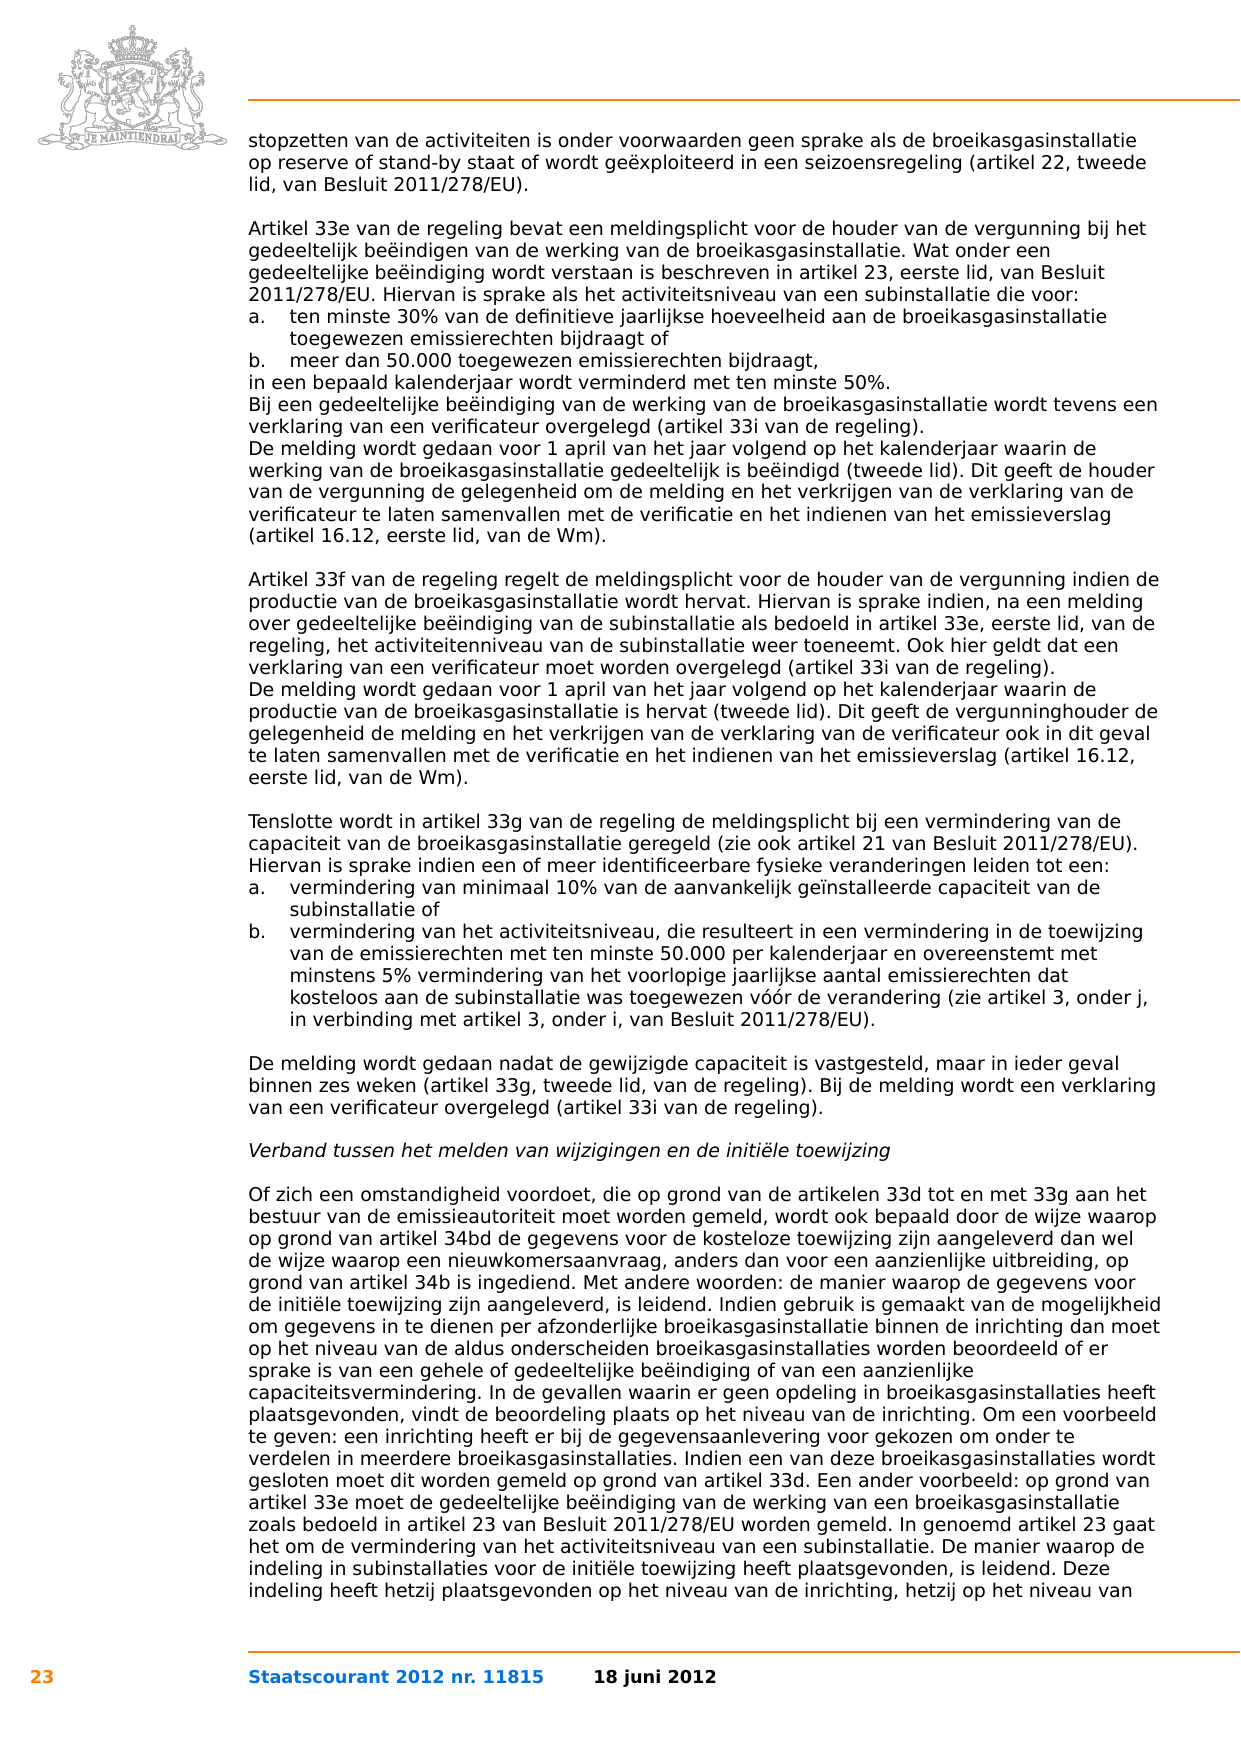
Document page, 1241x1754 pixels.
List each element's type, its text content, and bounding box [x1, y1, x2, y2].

text in een bepaald kalenderjaar wordt verminderd met ten minste 50%. [248, 372, 1163, 393]
text a. vermindering van minimaal 10% van de aanvankelijk geïnstalleerde capaciteit van de subinstallatie of [248, 877, 1163, 921]
text Of zich een omstandigheid voordoet, die op grond van de artikelen 33d tot en met 33g aan het bestuur van de emissieautoriteit moet worden gemeld, wordt ook bepaald door de wijze waarop op grond van artikel 34bd de gegevens voor de kosteloze toewijzing zijn aangeleverd dan wel de wijze waarop een nieuwkomersaanvraag, anders dan voor een aanzienlijke uitbreiding, op grond van artikel 34b is ingediend. Met andere woorden: de manier waarop de gegevens voor de initiële toewijzing zijn aangeleverd, is leidend. Indien gebruik is gemaakt van de mogelijkheid om gegevens in te dienen per afzonderlijke broeikasgasinstallatie binnen de inrichting dan moet op het niveau van de aldus onderscheiden broeikasgasinstallaties worden beoordeeld of er sprake is van een gehele of gedeeltelijke beëindiging of van een aanzienlijke capaciteitsvermindering. In de gevallen waarin er geen opdeling in broeikasgasinstallaties heeft plaatsgevonden, vindt de beoordeling plaats op het niveau van de inrichting. Om een voorbeeld te geven: een inrichting heeft er bij de gegevensaanlevering voor gekozen om onder te verdelen in meerdere broeikasgasinstallaties. Indien een van deze broeikasgasinstallaties wordt gesloten moet dit worden gemeld op grond van artikel 33d. Een ander voorbeeld: op grond van artikel 33e moet de gedeeltelijke beëindiging van de werking van een broeikasgasinstallatie zoals bedoeld in artikel 23 van Besluit 2011/278/EU worden gemeld. In genoemd artikel 23 gaat het om de vermindering van het activiteitsniveau van een subinstallatie. De manier waarop de indeling in subinstallaties voor de initiële toewijzing heeft plaatsgevonden, is leidend. Deze indeling heeft hetzij plaatsgevonden op het niveau van de inrichting, hetzij op het niveau van [248, 1184, 1163, 1602]
subtitle Verband tussen het melden van wijzigingen en de initiële toewijzing [248, 1140, 1163, 1162]
text De melding wordt gedaan voor 1 april van het jaar volgend op het kalenderjaar waarin de productie van de broeikasgasinstallatie is hervat (tweede lid). Dit geeft de vergunninghouder de gelegenheid de melding en het verkrijgen van de verklaring van de verificateur ook in dit geval te laten samenvallen met de verificatie en het indienen van het emissieverslag (artikel 16.12, eerste lid, van de Wm). [248, 679, 1163, 789]
text Artikel 33f van de regeling regelt de meldingsplicht voor de houder van de vergunning indien de productie van de broeikasgasinstallatie wordt hervat. Hiervan is sprake indien, na een melding over gedeeltelijke beëindiging van de subinstallatie als bedoeld in artikel 33e, eerste lid, van de regeling, het activiteitenniveau van de subinstallatie weer toeneemt. Ook hier geldt dat een verklaring van een verificateur moet worden overgelegd (artikel 33i van de regeling). [248, 569, 1163, 679]
text a. ten minste 30% van de definitieve jaarlijkse hoeveelheid aan de broeikasgasinstallatie toegewezen emissierechten bijdraagt of [248, 306, 1163, 349]
text De melding wordt gedaan voor 1 april van het jaar volgend op het kalenderjaar waarin de werking van de broeikasgasinstallatie gedeeltelijk is beëindigd (tweede lid). Dit geeft de houder van de vergunning de gelegenheid om de melding en het verkrijgen van de verklaring van de verificateur te laten samenvallen met de verificatie en het indienen van het emissieverslag (artikel 16.12, eerste lid, van de Wm). [248, 437, 1163, 547]
text b. vermindering van het activiteitsniveau, die resulteert in een vermindering in de toewijzing van de emissierechten met ten minste 50.000 per kalenderjaar en overeenstemt met minstens 5% vermindering van het voorlopige jaarlijkse aantal emissierechten dat kosteloos aan de subinstallatie was toegewezen vóór de verandering (zie artikel 3, onder j, in verbinding met artikel 3, onder i, van Besluit 2011/278/EU). [248, 921, 1163, 1031]
text De melding wordt gedaan nadat de gewijzigde capaciteit is vastgesteld, maar in ieder geval binnen zes weken (artikel 33g, tweede lid, van de regeling). Bij de melding wordt een verklaring van een verificateur overgelegd (artikel 33i van de regeling). [248, 1053, 1163, 1118]
text b. meer dan 50.000 toegewezen emissierechten bijdraagt, [248, 349, 1163, 372]
text Bij een gedeeltelijke beëindiging van de werking van de broeikasgasinstallatie wordt tevens een verklaring van een verificateur overgelegd (artikel 33i van de regeling). [248, 393, 1163, 437]
text stopzetten van de activiteiten is onder voorwaarden geen sprake als de broeikasgasinstallatie op reserve of stand-by staat of wordt geëxploiteerd in een seizoensregeling (artikel 22, tweede lid, van Besluit 2011/278/EU). [248, 130, 1163, 196]
picture [38, 25, 227, 150]
text Tenslotte wordt in artikel 33g van de regeling de meldingsplicht bij een vermindering van de capaciteit van de broeikasgasinstallatie geregeld (zie ook artikel 21 van Besluit 2011/278/EU). Hiervan is sprake indien een of meer identificeerbare fysieke veranderingen leiden tot een: [248, 811, 1163, 877]
text Artikel 33e van de regeling bevat een meldingsplicht voor de houder van de vergunning bij het gedeeltelijk beëindigen van de werking van de broeikasgasinstallatie. Wat onder een gedeeltelijke beëindiging wordt verstaan is beschreven in artikel 23, eerste lid, van Besluit 2011/278/EU. Hiervan is sprake als het activiteitsniveau van een subinstallatie die voor: [248, 218, 1163, 306]
